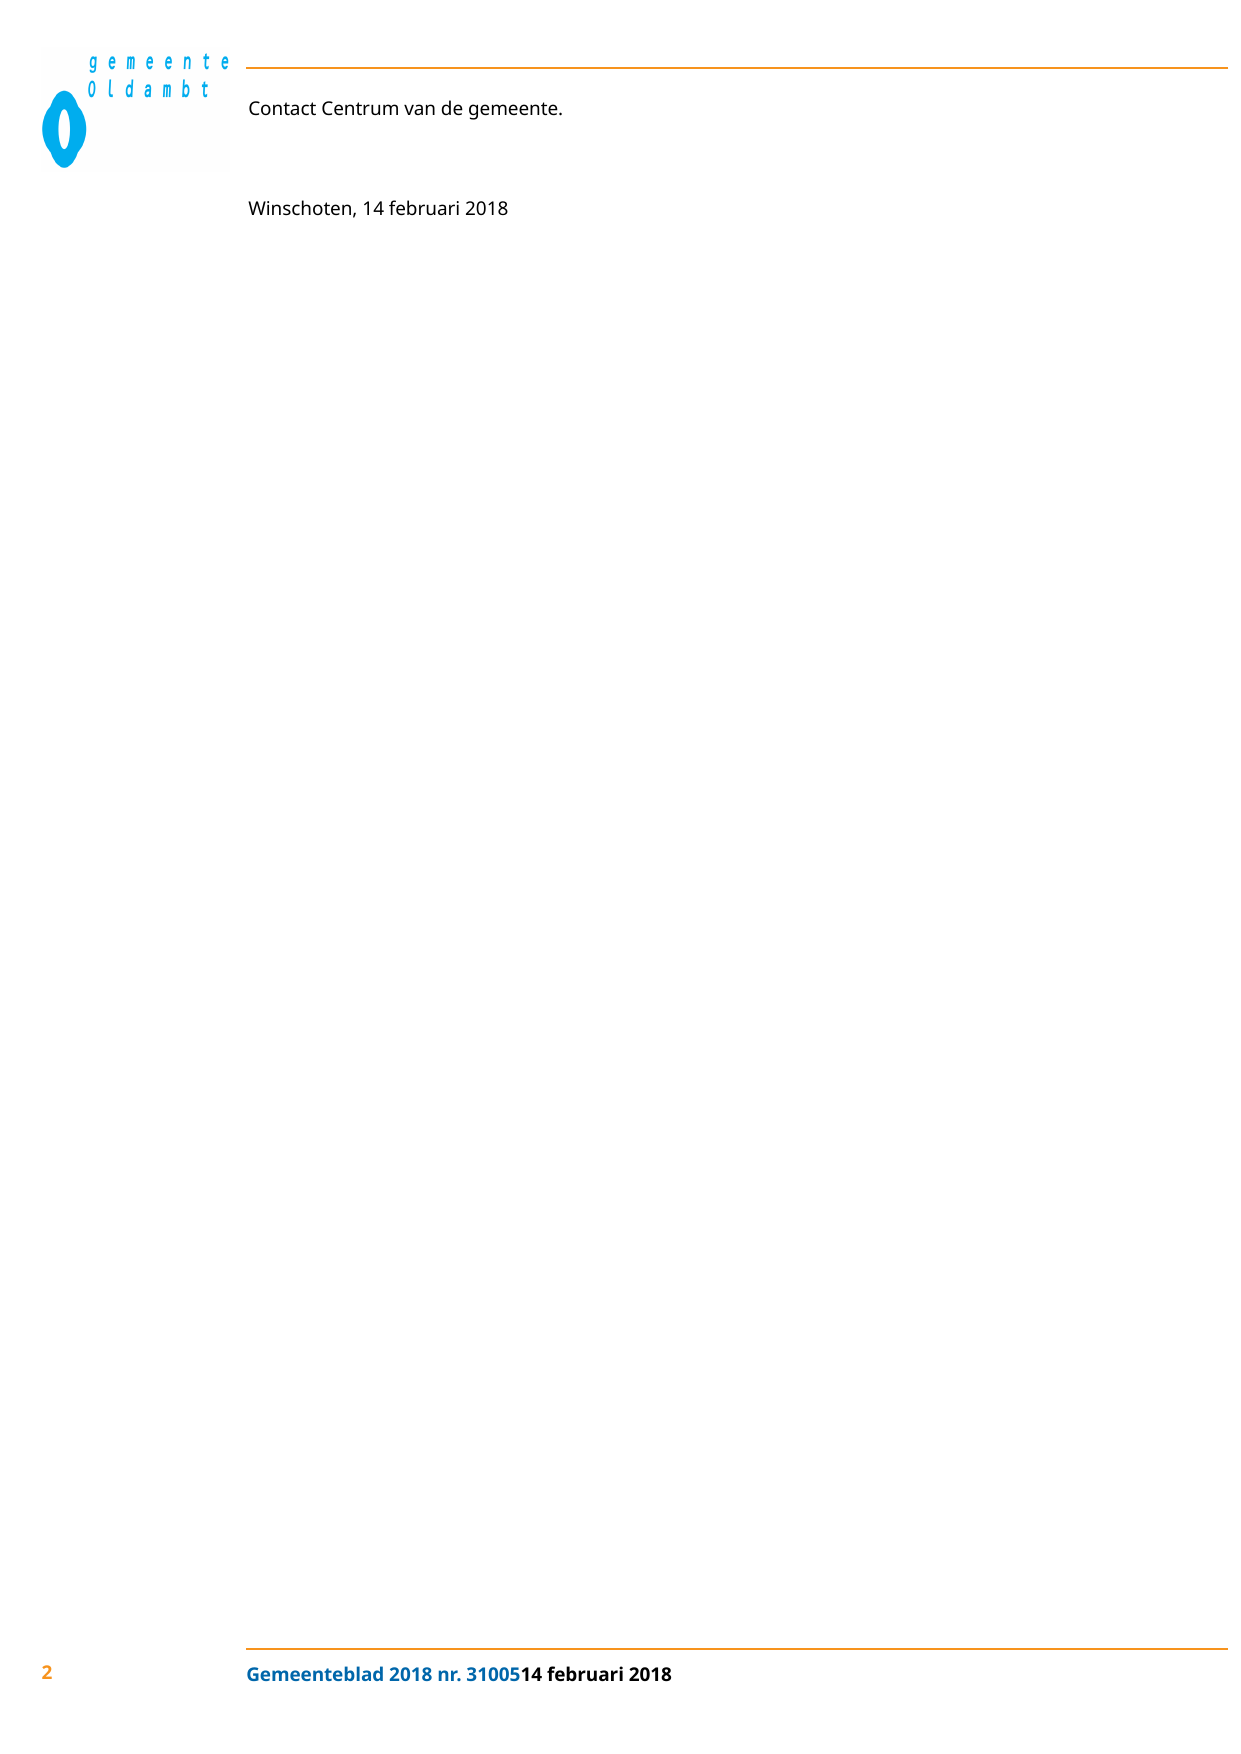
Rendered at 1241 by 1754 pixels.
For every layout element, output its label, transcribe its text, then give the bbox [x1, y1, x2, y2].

picture [41, 47, 231, 172]
text Winschoten, 14 februari 2018 [248, 196, 1152, 221]
text Contact Centrum van de gemeente. [248, 95, 1152, 121]
